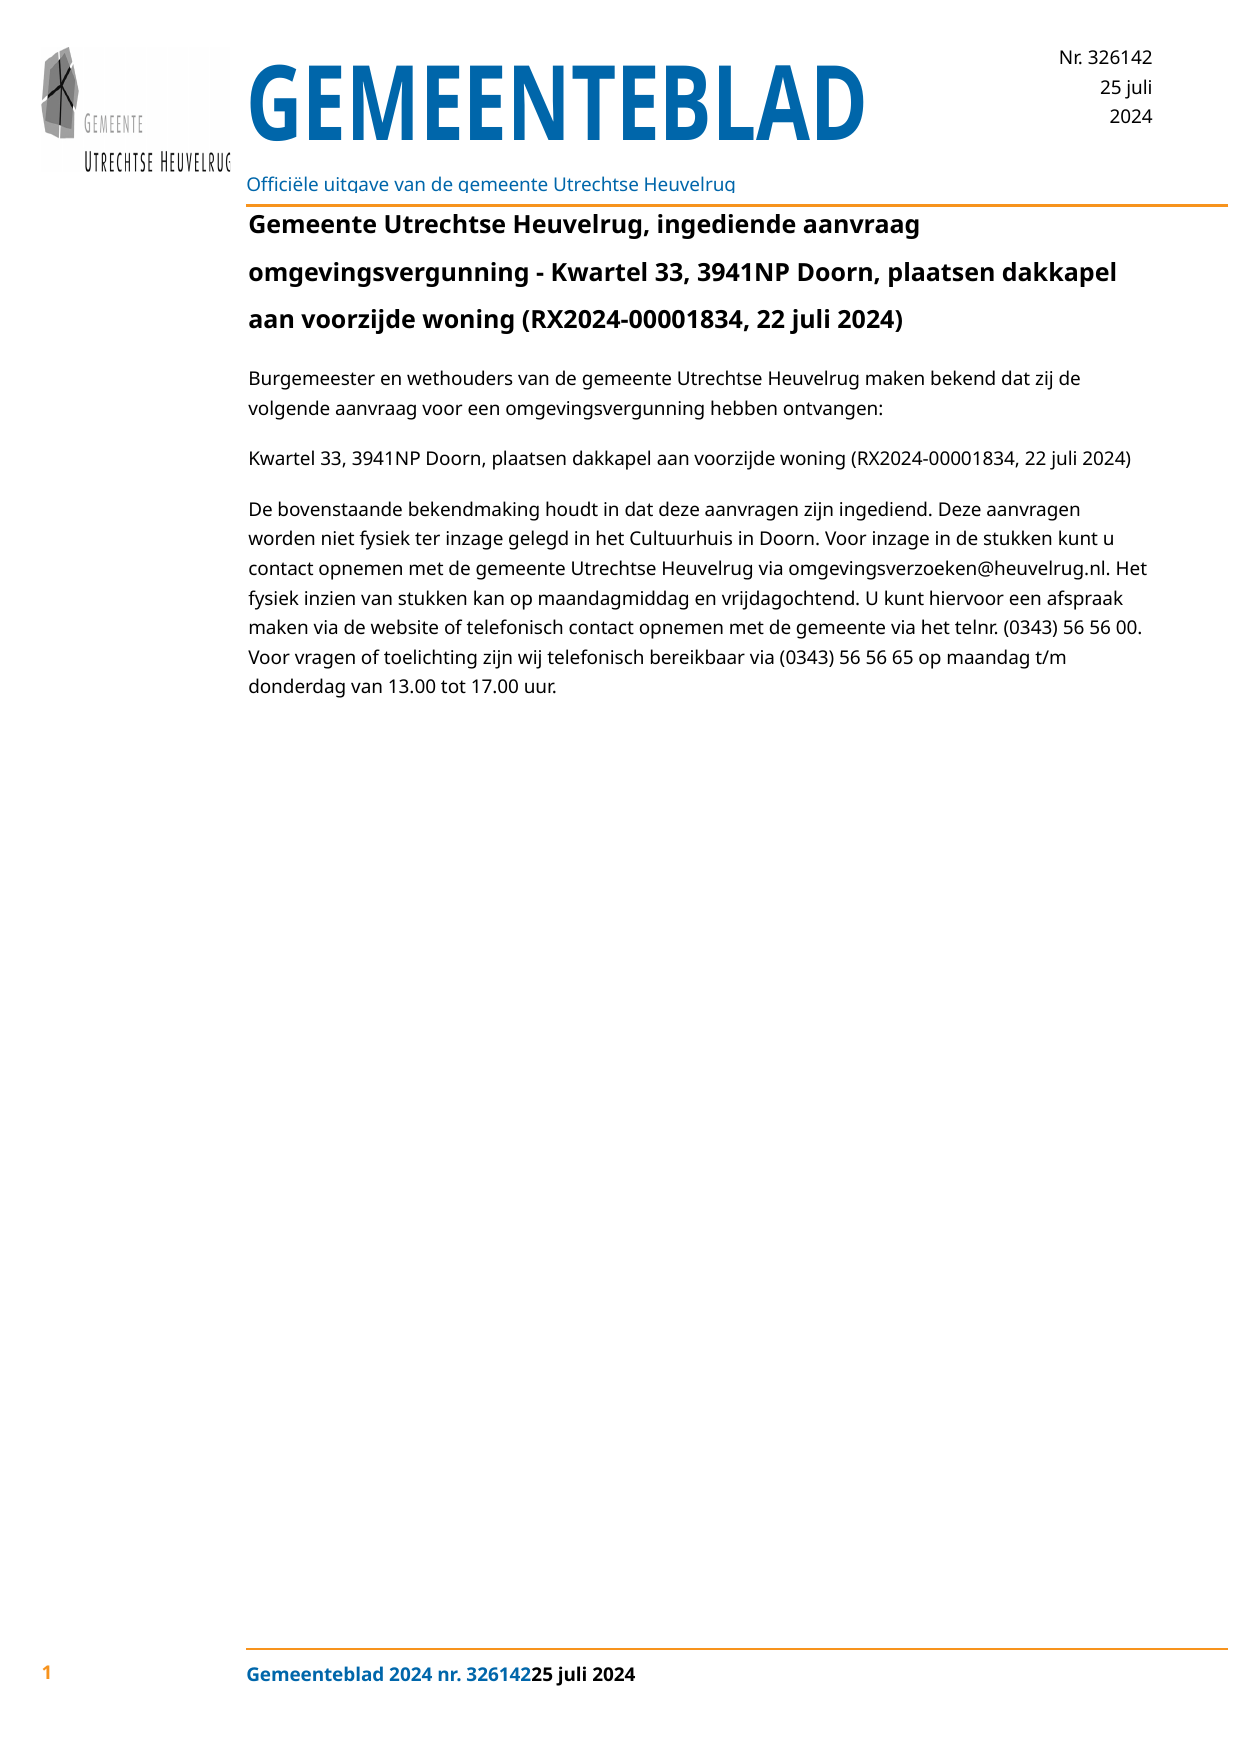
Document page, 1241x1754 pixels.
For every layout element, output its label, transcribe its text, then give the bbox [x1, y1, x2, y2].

text De bovenstaande bekendmaking houdt in dat deze aanvragen zijn ingediend. Deze aanvragen worden niet fysiek ter inzage gelegd in het Cultuurhuis in Doorn. Voor inzage in de stukken kunt u contact opnemen met de gemeente Utrechtse Heuvelrug via omgevingsverzoeken@heuvelrug.nl. Het fysiek inzien van stukken kan op maandagmiddag en vrijdagochtend. U kunt hiervoor een afspraak maken via de website of telefonisch contact opnemen met de gemeente via het telnr. (0343) 56 56 00. Voor vragen of toelichting zijn wij telefonisch bereikbaar via (0343) 56 56 65 op maandag t/m donderdag van 13.00 tot 17.00 uur. [248, 496, 1152, 699]
picture [41, 47, 231, 172]
text Burgemeester en wethouders van de gemeente Utrechtse Heuvelrug maken bekend dat zij de volgende aanvraag voor een omgevingsvergunning hebben ontvangen: [248, 366, 1152, 421]
text Gemeente Utrechtse Heuvelrug, ingediende aanvraag omgevingsvergunning - Kwartel 33, 3941NP Doorn, plaatsen dakkapel aan voorzijde woning (RX2024-00001834, 22 juli 2024) [248, 207, 1152, 336]
text Kwartel 33, 3941NP Doorn, plaatsen dakkapel aan voorzijde woning (RX2024-00001834, 22 juli 2024) [248, 446, 1152, 471]
